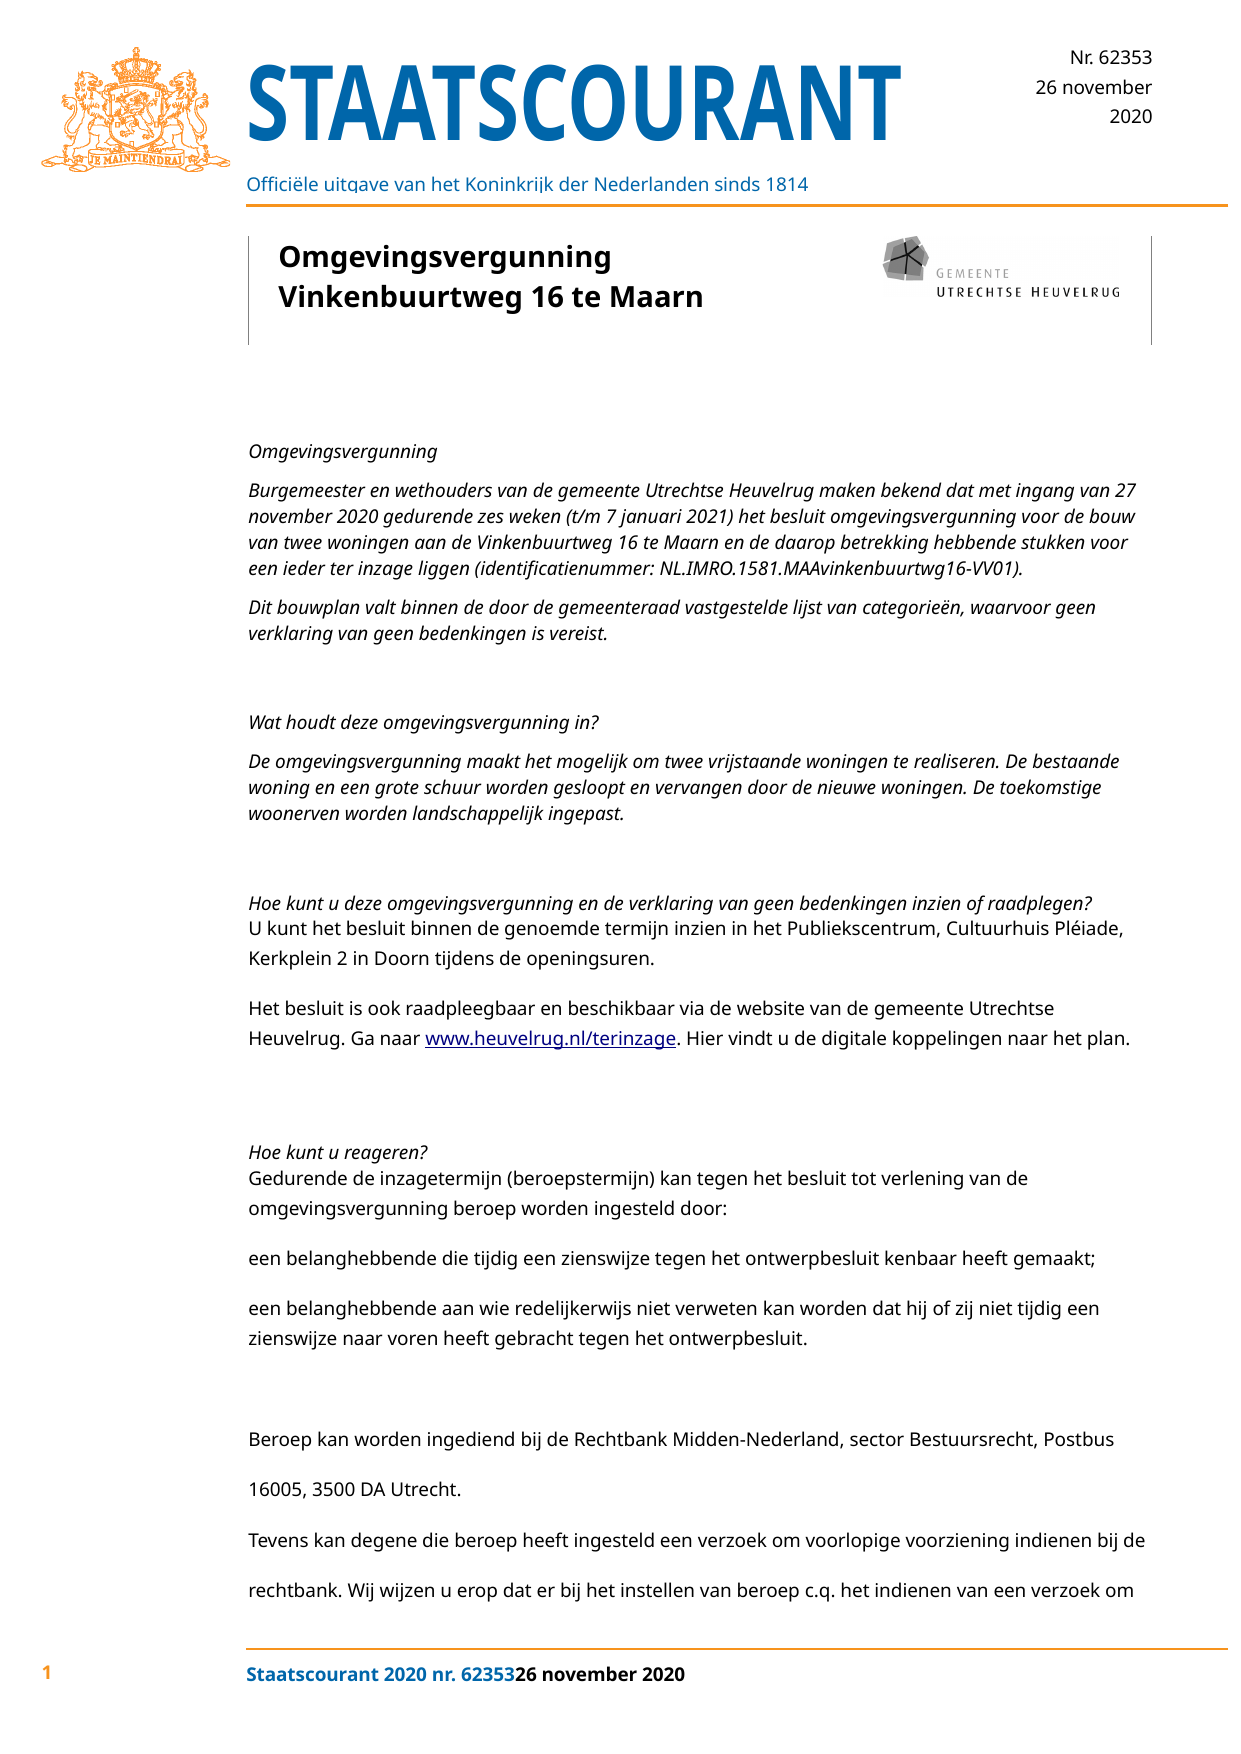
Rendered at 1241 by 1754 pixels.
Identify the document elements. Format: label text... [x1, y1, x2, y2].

text U kunt het besluit binnen de genoemde termijn inzien in het Publiekscentrum, Cultuurhuis Pléiade, Kerkplein 2 in Doorn tijdens de openingsuren. [248, 916, 1152, 971]
text 16005, 3500 DA Utrecht. [248, 1476, 1152, 1502]
text een belanghebbende aan wie redelijkerwijs niet verweten kan worden dat hij of zij niet tijdig een zienswijze naar voren heeft gebracht tegen het ontwerpbesluit. [248, 1296, 1152, 1351]
picture [41, 47, 231, 172]
text Burgemeester en wethouders van de gemeente Utrechtse Heuvelrug maken bekend dat met ingang van 27 november 2020 gedurende zes weken (t/m 7 januari 2021) het besluit omgevingsvergunning voor de bouw van twee woningen aan de Vinkenbuurtweg 16 te Maarn en de daarop betrekking hebbende stukken voor een ieder ter inzage liggen (identificatienummer: NL.IMRO.1581.MAAvinkenbuurtwg16-VV01). [248, 477, 1152, 580]
text Hoe kunt u reageren? [248, 1139, 1152, 1165]
text Beroep kan worden ingediend bij de Rechtbank Midden-Nederland, sector Bestuursrecht, Postbus [248, 1426, 1152, 1452]
text een belanghebbende die tijdig een zienswijze tegen het ontwerpbesluit kenbaar heeft gemaakt; [248, 1245, 1152, 1271]
text De omgevingsvergunning maakt het mogelijk om twee vrijstaande woningen te realiseren. De bestaande woning en een grote schuur worden gesloopt en vervangen door de nieuwe woningen. De toekomstige woonerven worden landschappelijk ingepast. [248, 749, 1152, 826]
text rechtbank. Wij wijzen u erop dat er bij het instellen van beroep c.q. het indienen van een verzoek om [248, 1577, 1152, 1603]
text Dit bouwplan valt binnen de door de gemeenteraad vastgestelde lijst van categorieën, waarvoor geen verklaring van geen bedenkingen is vereist. [248, 594, 1152, 645]
text Gedurende de inzagetermijn (beroepstermijn) kan tegen het besluit tot verlening van de omgevingsvergunning beroep worden ingesteld door: [248, 1165, 1152, 1221]
text Omgevingsvergunning [248, 438, 1152, 464]
text Het besluit is ook raadpleegbaar en beschikbaar via de website van de gemeente Utrechtse Heuvelrug. Ga naar www.heuvelrug.nl/terinzage. Hier vindt u de digitale koppelingen naar het plan. [248, 996, 1152, 1051]
table_header Omgevingsvergunning Vinkenbuurtweg 16 te Maarn [249, 236, 850, 345]
text Tevens kan degene die beroep heeft ingesteld een verzoek om voorlopige voorziening indienen bij de [248, 1527, 1152, 1553]
text Hoe kunt u deze omgevingsvergunning en de verklaring van geen bedenkingen inzien of raadplegen? [248, 890, 1152, 916]
text Wat houdt deze omgevingsvergunning in? [248, 709, 1152, 735]
picture [882, 236, 1119, 297]
table_header [850, 236, 1151, 345]
